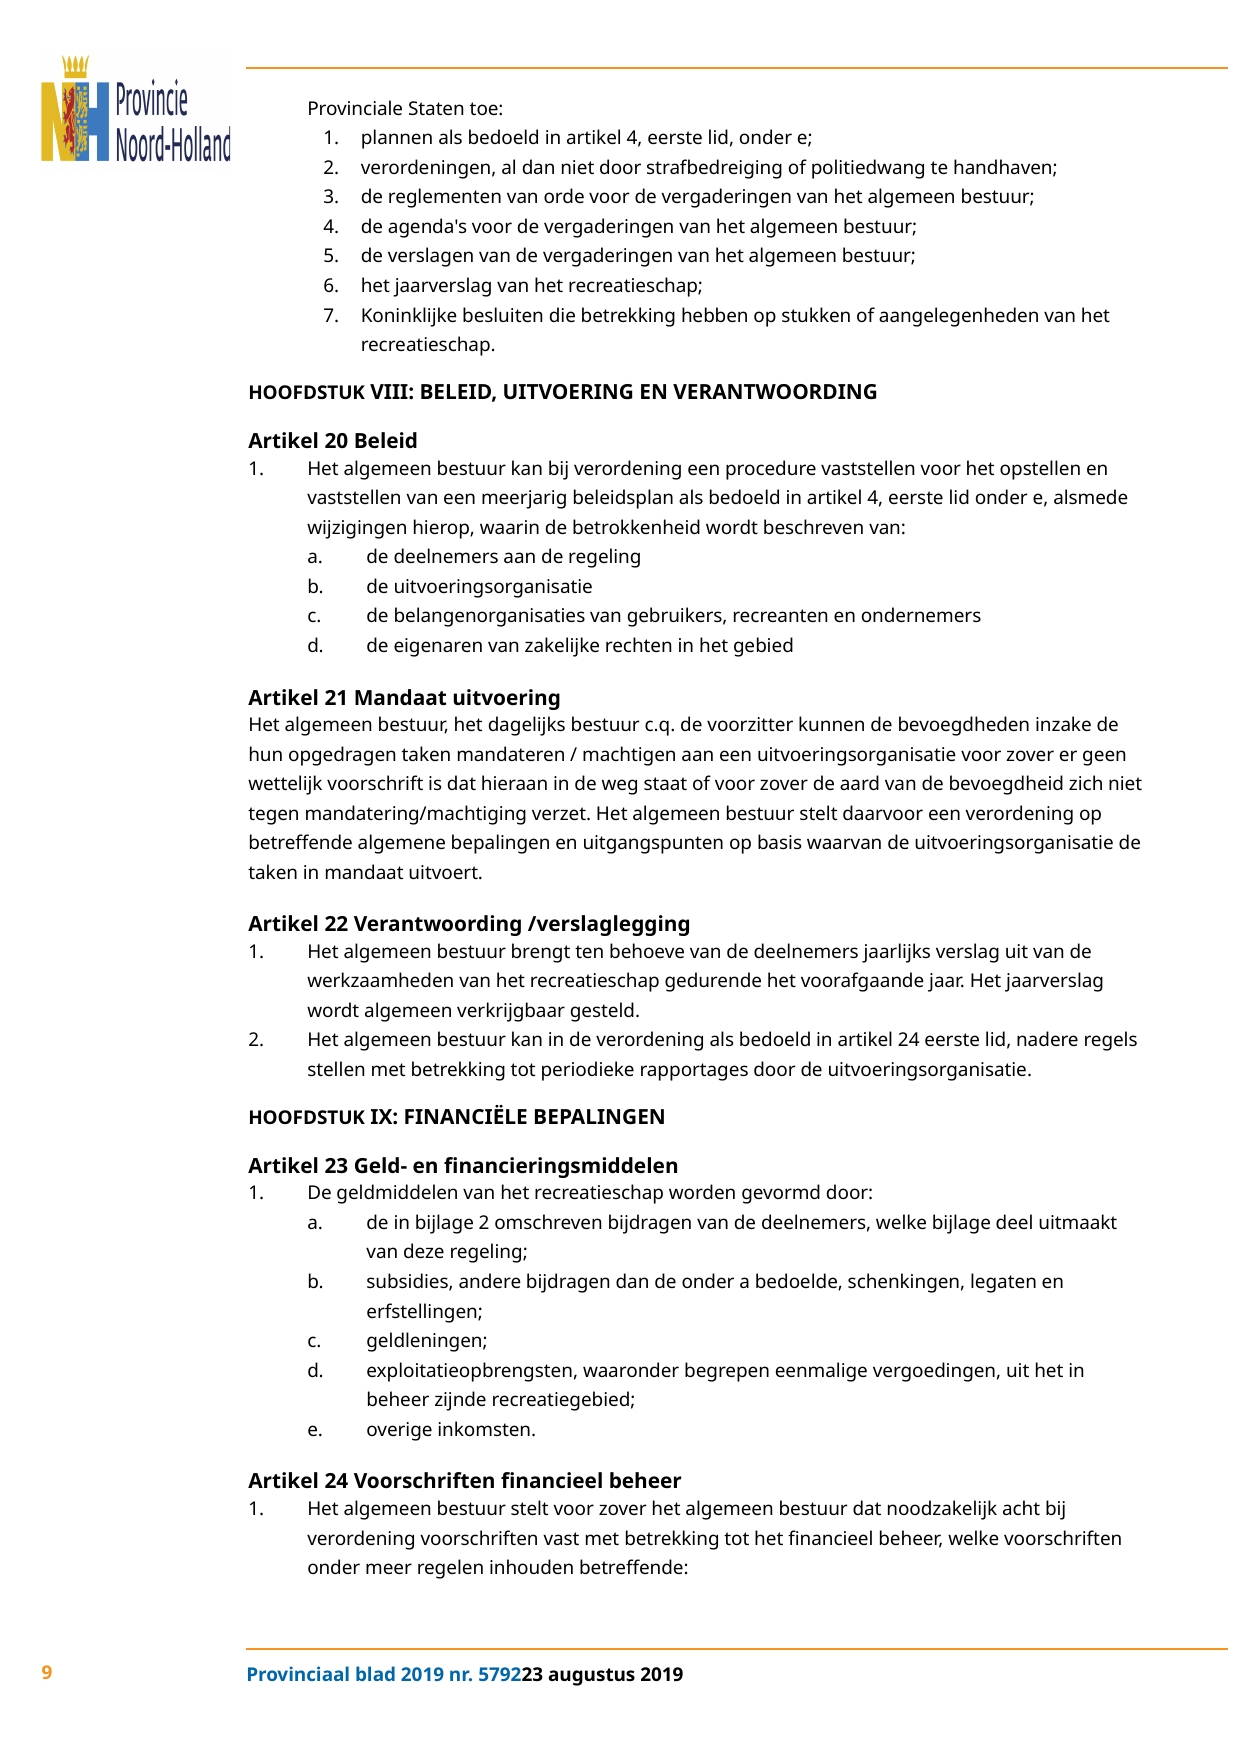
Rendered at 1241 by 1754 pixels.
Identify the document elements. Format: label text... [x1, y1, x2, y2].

list exploitatieopbrengsten, waaronder begrepen eenmalige vergoedingen, uit het in beheer zijnde recreatiegebied; [307, 1357, 1152, 1412]
text Artikel 21 Mandaat uitvoering [248, 683, 1152, 711]
list Het algemeen bestuur stelt voor zover het algemeen bestuur dat noodzakelijk acht bij verordening voorschriften vast met betrekking tot het financieel beheer, welke voorschriften onder meer regelen inhouden betreffende: [248, 1495, 1152, 1580]
list de deelnemers aan de regeling [307, 543, 1152, 569]
list Provinciale Staten toe: [248, 95, 1152, 121]
list de reglementen van orde voor de vergaderingen van het algemeen bestuur; [323, 183, 1152, 209]
picture [41, 47, 231, 172]
list de eigenaren van zakelijke rechten in het gebied [307, 632, 1152, 658]
list Koninklijke besluiten die betrekking hebben op stukken of aangelegenheden van het recreatieschap. [323, 302, 1152, 357]
list plannen als bedoeld in artikel 4, eerste lid, onder e; [323, 124, 1152, 150]
text Artikel 22 Verantwoording /verslaglegging [248, 909, 1152, 938]
list de verslagen van de vergaderingen van het algemeen bestuur; [323, 243, 1152, 268]
list het jaarverslag van het recreatieschap; [323, 272, 1152, 298]
list de belangenorganisaties van gebruikers, recreanten en ondernemers [307, 603, 1152, 628]
list Het algemeen bestuur kan in de verordening als bedoeld in artikel 24 eerste lid, nadere regels stellen met betrekking tot periodieke rapportages door de uitvoeringsorganisatie. [248, 1027, 1152, 1082]
text Artikel 23 Geld- en financieringsmiddelen [248, 1151, 1152, 1179]
list De geldmiddelen van het recreatieschap worden gevormd door: [248, 1179, 1152, 1205]
list de in bijlage 2 omschreven bijdragen van de deelnemers, welke bijlage deel uitmaakt van deze regeling; [307, 1209, 1152, 1264]
list subsidies, andere bijdragen dan de onder a bedoelde, schenkingen, legaten en erfstellingen; [307, 1268, 1152, 1324]
text HOOFDSTUK VIII: BELEID, UITVOERING EN VERANTWOORDING [248, 377, 1152, 406]
list Het algemeen bestuur brengt ten behoeve van de deelnemers jaarlijks verslag uit van de werkzaamheden van het recreatieschap gedurende het voorafgaande jaar. Het jaarverslag wordt algemeen verkrijgbaar gesteld. [248, 938, 1152, 1023]
list de uitvoeringsorganisatie [307, 573, 1152, 599]
text Artikel 24 Voorschriften financieel beheer [248, 1467, 1152, 1495]
text Artikel 20 Beleid [248, 426, 1152, 455]
text Het algemeen bestuur, het dagelijks bestuur c.q. de voorzitter kunnen de bevoegdheden inzake de hun opgedragen taken mandateren / machtigen aan een uitvoeringsorganisatie voor zover er geen wettelijk voorschrift is dat hieraan in de weg staat of voor zover de aard van de bevoegdheid zich niet tegen mandatering/machtiging verzet. Het algemeen bestuur stelt daarvoor een verordening op betreffende algemene bepalingen en uitgangspunten op basis waarvan de uitvoeringsorganisatie de taken in mandaat uitvoert. [248, 711, 1152, 885]
list geldleningen; [307, 1327, 1152, 1353]
list verordeningen, al dan niet door strafbedreiging of politiedwang te handhaven; [323, 154, 1152, 180]
text HOOFDSTUK IX: FINANCIËLE BEPALINGEN [248, 1102, 1152, 1130]
list Het algemeen bestuur kan bij verordening een procedure vaststellen voor het opstellen en vaststellen van een meerjarig beleidsplan als bedoeld in artikel 4, eerste lid onder e, alsmede wijzigingen hierop, waarin de betrokkenheid wordt beschreven van: [248, 455, 1152, 540]
list overige inkomsten. [307, 1416, 1152, 1442]
list de agenda's voor de vergaderingen van het algemeen bestuur; [323, 213, 1152, 239]
